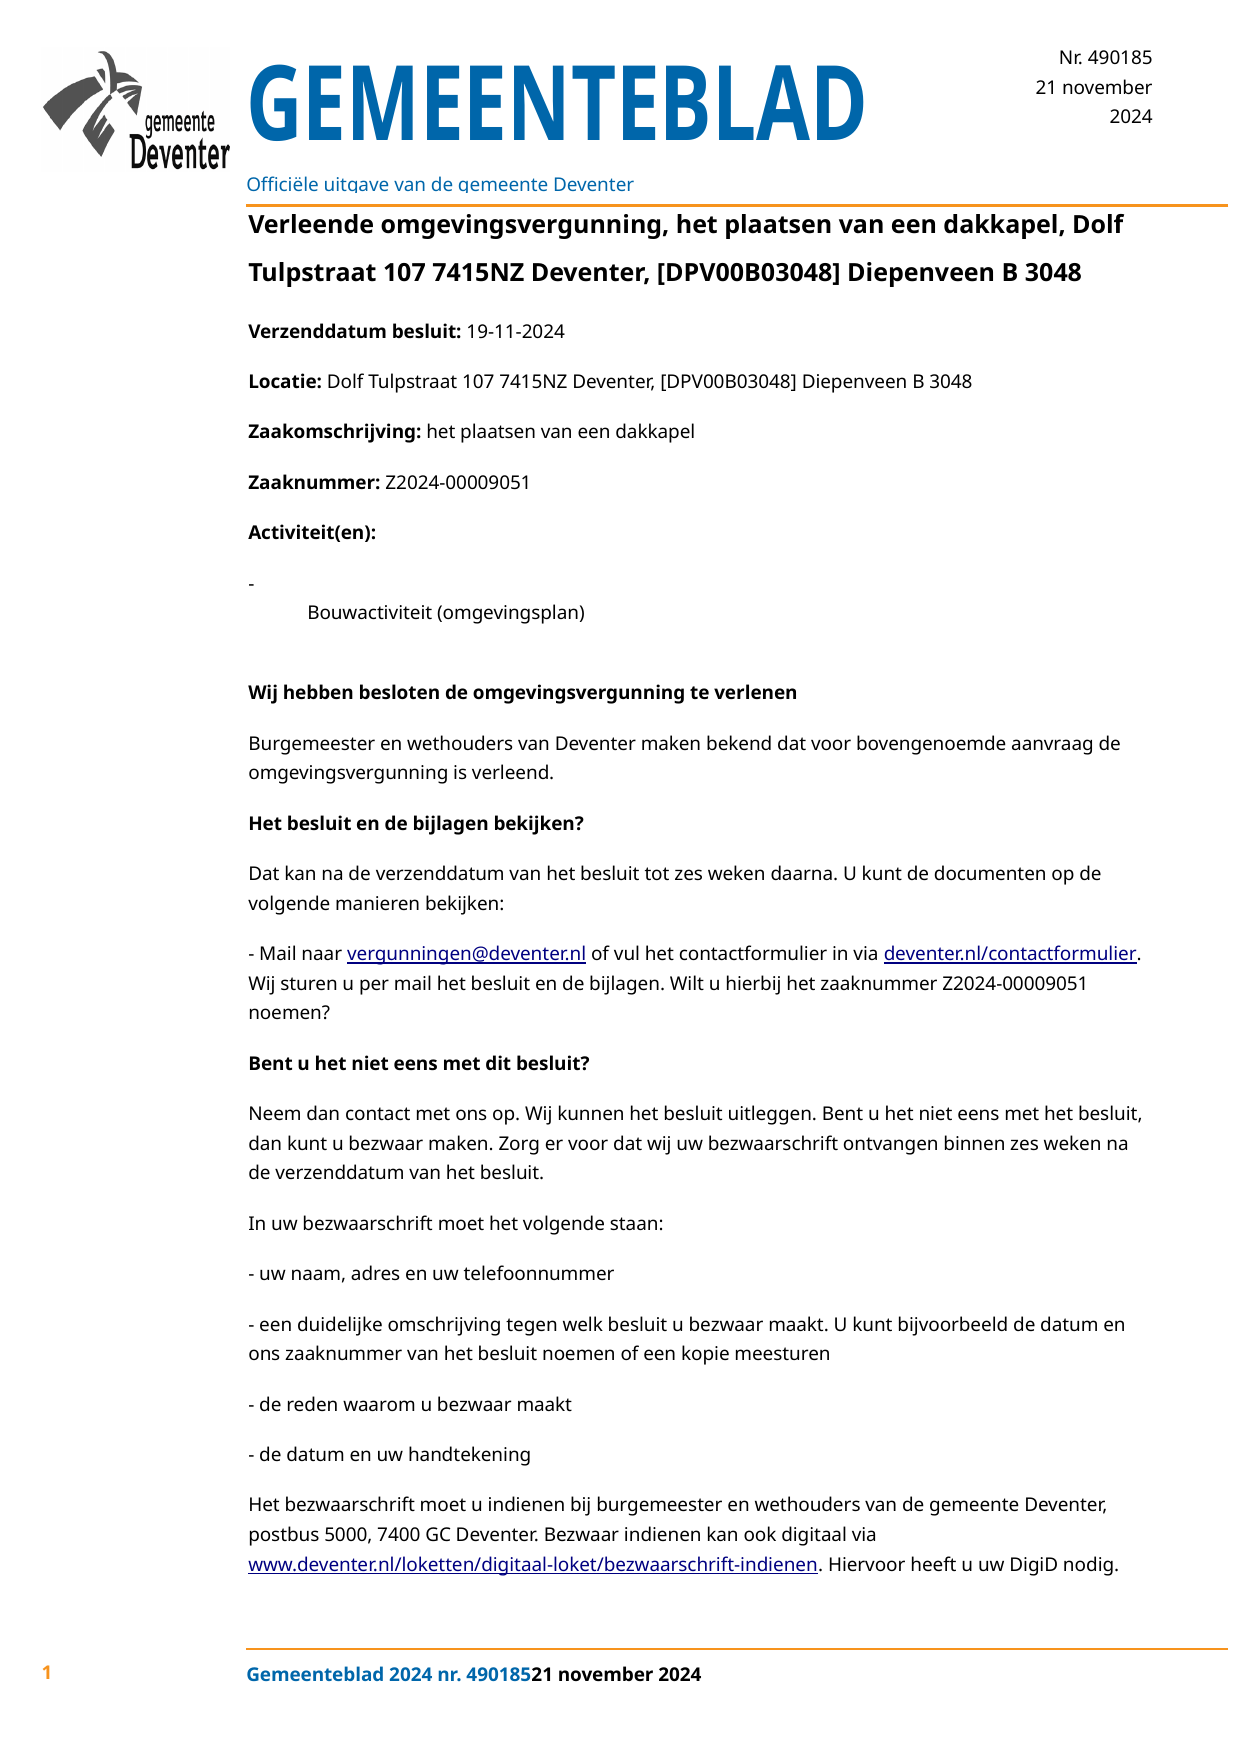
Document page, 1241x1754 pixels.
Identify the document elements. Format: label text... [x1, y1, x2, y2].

text - een duidelijke omschrijving tegen welk besluit u bezwaar maakt. U kunt bijvoorbeeld de datum en ons zaaknummer van het besluit noemen of een kopie meesturen [248, 1311, 1152, 1366]
text Bent u het niet eens met dit besluit? [248, 1050, 1152, 1076]
text Het besluit en de bijlagen bekijken? [248, 810, 1152, 836]
text Burgemeester en wethouders van Deventer maken bekend dat voor bovengenoemde aanvraag de omgevingsvergunning is verleend. [248, 730, 1152, 785]
text Neem dan contact met ons op. Wij kunnen het besluit uitleggen. Bent u het niet eens met het besluit, dan kunt u bezwaar maken. Zorg er voor dat wij uw bezwaarschrift ontvangen binnen zes weken na de verzenddatum van het besluit. [248, 1100, 1152, 1185]
text Dat kan na de verzenddatum van het besluit tot zes weken daarna. U kunt de documenten op de volgende manieren bekijken: [248, 860, 1152, 916]
text - uw naam, adres en uw telefoonnummer [248, 1260, 1152, 1286]
text Het bezwaarschrift moet u indienen bij burgemeester en wethouders van de gemeente Deventer, postbus 5000, 7400 GC Deventer. Bezwaar indienen kan ook digitaal via www.deventer.nl/loketten/digitaal-loket/bezwaarschrift-indienen. Hiervoor heeft u uw DigiD nodig. [248, 1492, 1152, 1577]
text - Mail naar vergunningen@deventer.nl of vul het contactformulier in via deventer.nl/contactformulier. Wij sturen u per mail het besluit en de bijlagen. Wilt u hierbij het zaaknummer Z2024-00009051 noemen? [248, 940, 1152, 1025]
text Zaaknummer: Z2024-00009051 [248, 469, 1152, 495]
text Wij hebben besloten de omgevingsvergunning te verlenen [248, 679, 1152, 705]
list Bouwactiviteit (omgevingsplan) [248, 599, 1152, 625]
text - de datum en uw handtekening [248, 1441, 1152, 1467]
text Locatie: Dolf Tulpstraat 107 7415NZ Deventer, [DPV00B03048] Diepenveen B 3048 [248, 368, 1152, 394]
picture [41, 47, 231, 172]
text Verleende omgevingsvergunning, het plaatsen van een dakkapel, Dolf Tulpstraat 107 7415NZ Deventer, [DPV00B03048] Diepenveen B 3048 [248, 207, 1152, 288]
text In uw bezwaarschrift moet het volgende staan: [248, 1210, 1152, 1236]
text Zaakomschrijving: het plaatsen van een dakkapel [248, 419, 1152, 444]
text - de reden waarom u bezwaar maakt [248, 1391, 1152, 1417]
text Verzenddatum besluit: 19-11-2024 [248, 318, 1152, 344]
text Activiteit(en): [248, 519, 1152, 545]
